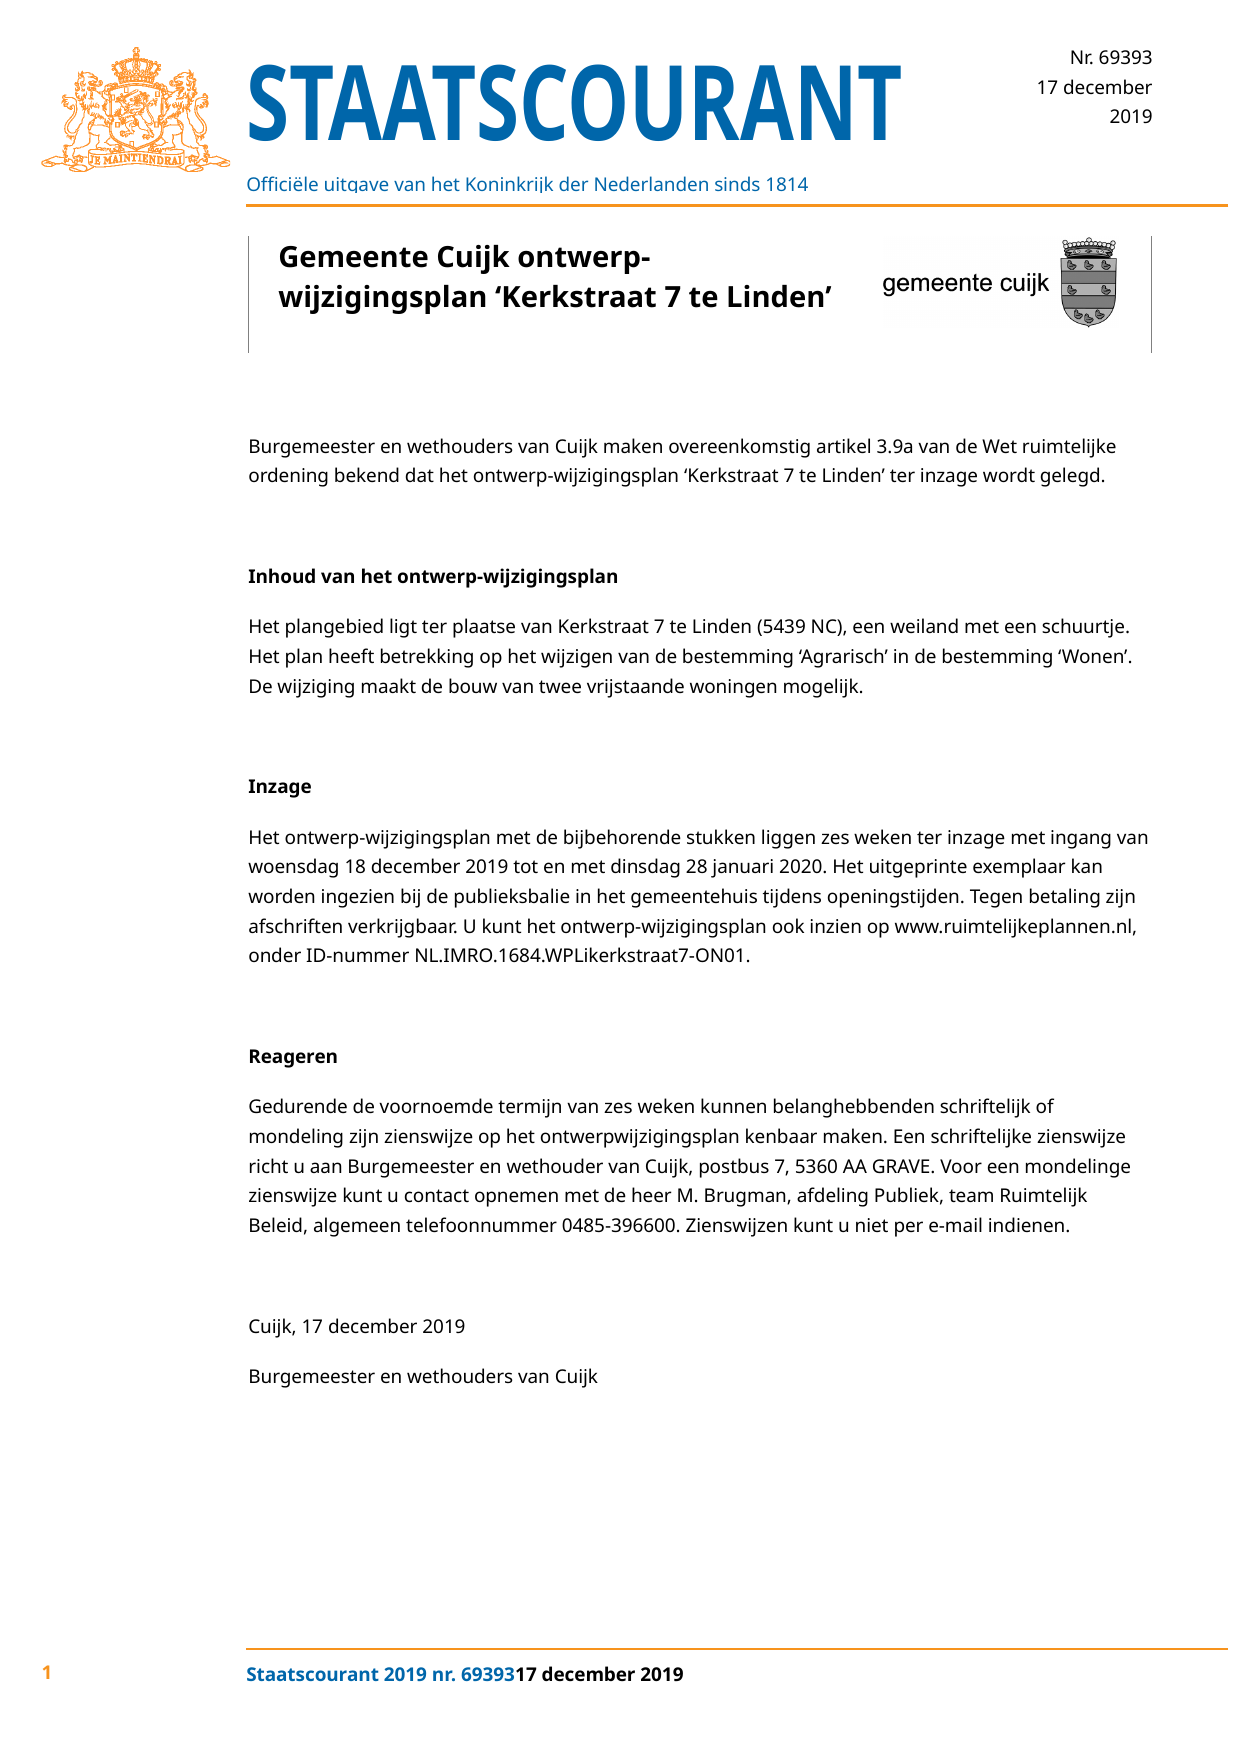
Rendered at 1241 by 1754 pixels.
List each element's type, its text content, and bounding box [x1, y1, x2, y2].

text Het plangebied ligt ter plaatse van Kerkstraat 7 te Linden (5439 NC), een weiland met een schuurtje. Het plan heeft betrekking op het wijzigen van de bestemming ‘Agrarisch’ in de bestemming ‘Wonen’. De wijziging maakt de bouw van twee vrijstaande woningen mogelijk. [248, 614, 1152, 698]
text Gedurende de voornoemde termijn van zes weken kunnen belanghebbenden schriftelijk of mondeling zijn zienswijze op het ontwerpwijzigingsplan kenbaar maken. Een schriftelijke zienswijze richt u aan Burgemeester en wethouder van Cuijk, postbus 7, 5360 AA GRAVE. Voor een mondelinge zienswijze kunt u contact opnemen met de heer M. Brugman, afdeling Publiek, team Ruimtelijk Beleid, algemeen telefoonnummer 0485-396600. Zienswijzen kunt u niet per e-mail indienen. [248, 1094, 1152, 1238]
text Inzage [248, 774, 1152, 799]
text Inhoud van het ontwerp-wijzigingsplan [248, 563, 1152, 589]
picture [41, 47, 231, 172]
text Reageren [248, 1043, 1152, 1069]
text Burgemeester en wethouders van Cuijk maken overeenkomstig artikel 3.9a van de Wet ruimtelijke ordening bekend dat het ontwerp-wijzigingsplan ‘Kerkstraat 7 te Linden’ ter inzage wordt gelegd. [248, 433, 1152, 488]
table_header [850, 236, 1151, 353]
table_header Gemeente Cuijk ontwerp-wijzigingsplan ‘Kerkstraat 7 te Linden’ [249, 236, 850, 353]
text Cuijk, 17 december 2019 [248, 1313, 1152, 1338]
text Burgemeester en wethouders van Cuijk [248, 1363, 1152, 1389]
text Het ontwerp-wijzigingsplan met de bijbehorende stukken liggen zes weken ter inzage met ingang van woensdag 18 december 2019 tot en met dinsdag 28 januari 2020. Het uitgeprinte exemplaar kan worden ingezien bij de publieksbalie in het gemeentehuis tijdens openingstijden. Tegen betaling zijn afschriften verkrijgbaar. U kunt het ontwerp-wijzigingsplan ook inzien op www.ruimtelijkeplannen.nl, onder ID-nummer NL.IMRO.1684.WPLikerkstraat7-ON01. [248, 824, 1152, 968]
picture [882, 236, 1119, 328]
